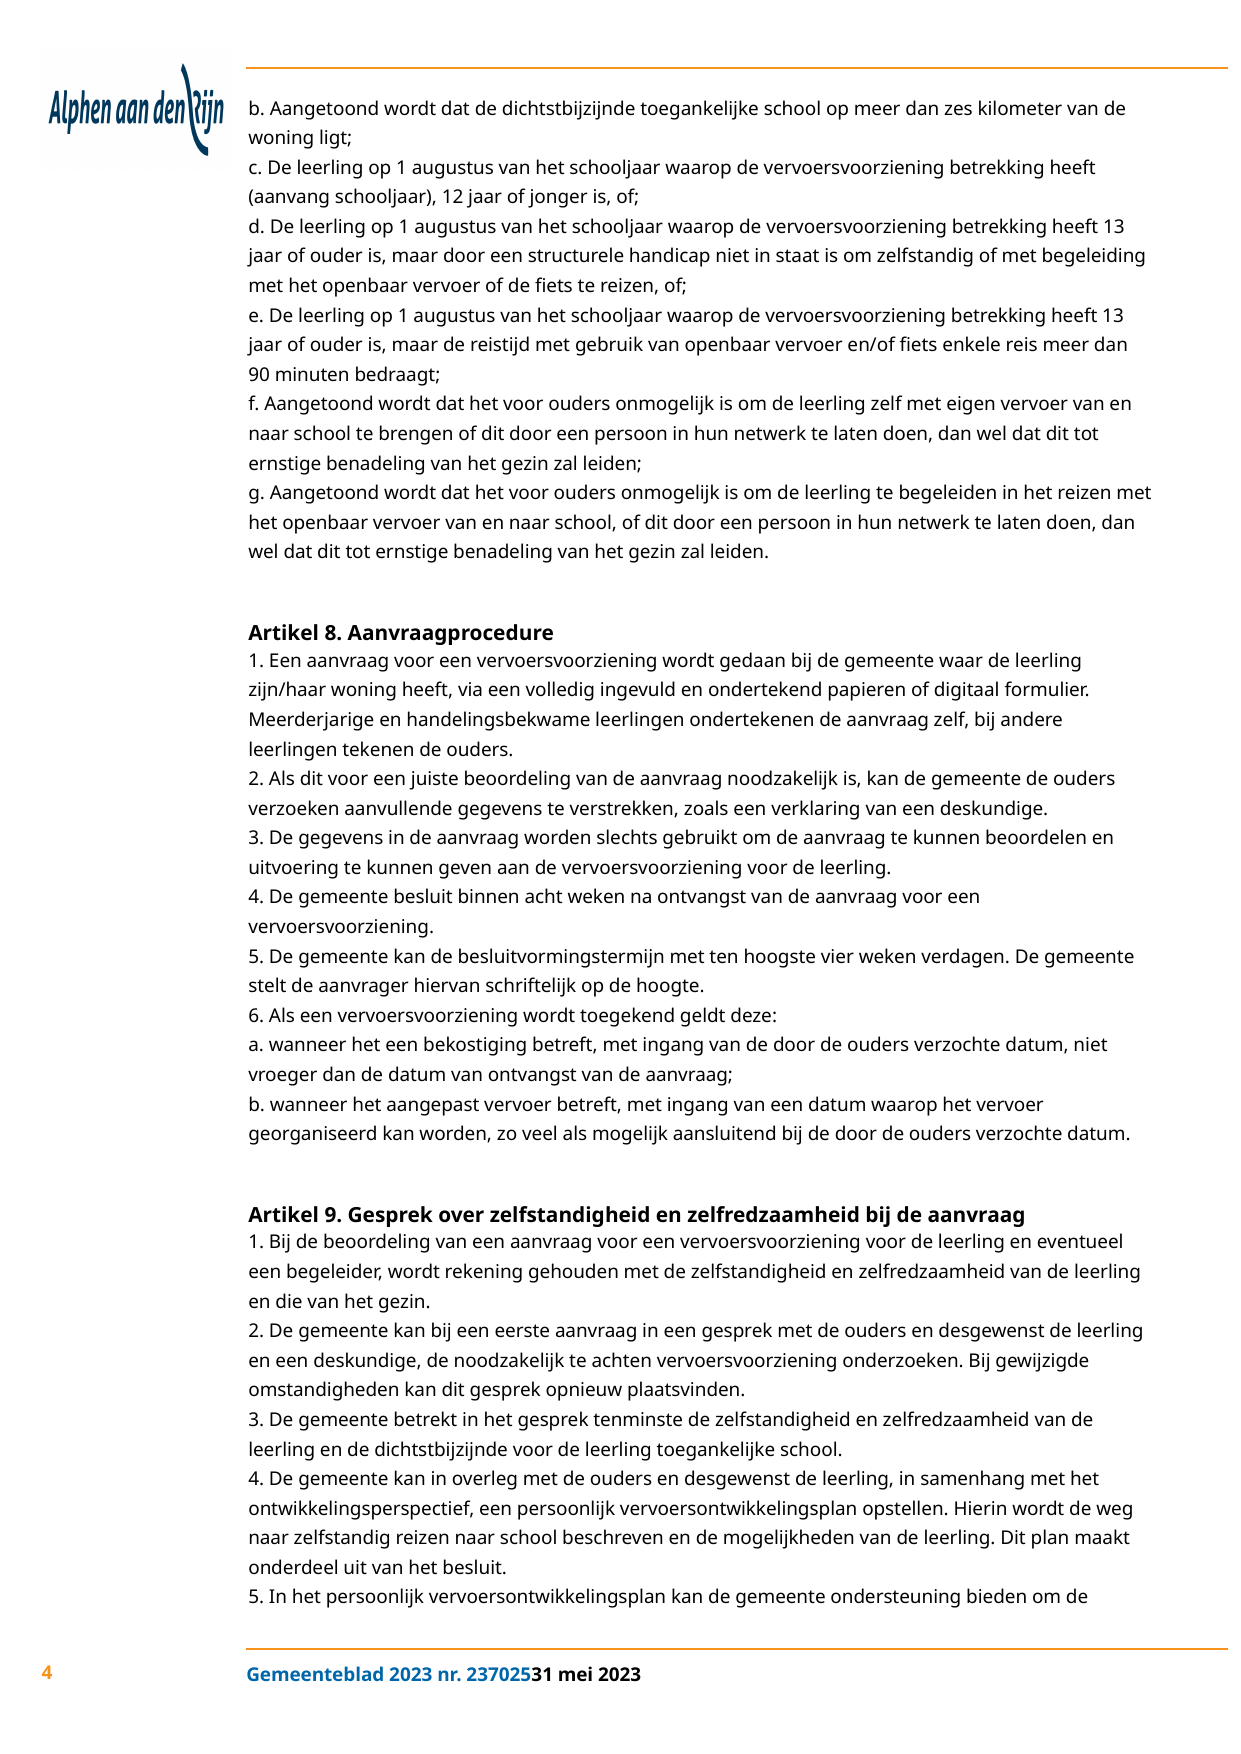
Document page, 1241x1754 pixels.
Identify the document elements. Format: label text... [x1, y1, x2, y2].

text b. Aangetoond wordt dat de dichtstbijzijnde toegankelijke school op meer dan zes kilometer van de woning ligt; [248, 95, 1152, 150]
text c. De leerling op 1 augustus van het schooljaar waarop de vervoersvoorziening betrekking heeft (aanvang schooljaar), 12 jaar of jonger is, of; [248, 154, 1152, 209]
text b. wanneer het aangepast vervoer betreft, met ingang van een datum waarop het vervoer georganiseerd kan worden, zo veel als mogelijk aansluitend bij de door de ouders verzochte datum. [248, 1091, 1152, 1146]
text 2. Als dit voor een juiste beoordeling van de aanvraag noodzakelijk is, kan de gemeente de ouders verzoeken aanvullende gegevens te verstrekken, zoals een verklaring van een deskundige. [248, 765, 1152, 821]
text 1. Een aanvraag voor een vervoersvoorziening wordt gedaan bij de gemeente waar de leerling zijn/haar woning heeft, via een volledig ingevuld en ondertekend papieren of digitaal formulier. Meerderjarige en handelingsbekwame leerlingen ondertekenen de aanvraag zelf, bij andere leerlingen tekenen de ouders. [248, 647, 1152, 761]
picture [41, 47, 231, 172]
text g. Aangetoond wordt dat het voor ouders onmogelijk is om de leerling te begeleiden in het reizen met het openbaar vervoer van en naar school, of dit door een persoon in hun netwerk te laten doen, dan wel dat dit tot ernstige benadeling van het gezin zal leiden. [248, 479, 1152, 564]
text 2. De gemeente kan bij een eerste aanvraag in een gesprek met de ouders en desgewenst de leerling en een deskundige, de noodzakelijk te achten vervoersvoorziening onderzoeken. Bij gewijzigde omstandigheden kan dit gesprek opnieuw plaatsvinden. [248, 1317, 1152, 1402]
text 5. In het persoonlijk vervoersontwikkelingsplan kan de gemeente ondersteuning bieden om de [248, 1584, 1152, 1609]
text Artikel 8. Aanvraagprocedure [248, 618, 1152, 647]
text 4. De gemeente kan in overleg met de ouders en desgewenst de leerling, in samenhang met het ontwikkelingsperspectief, een persoonlijk vervoersontwikkelingsplan opstellen. Hierin wordt de weg naar zelfstandig reizen naar school beschreven en de mogelijkheden van de leerling. Dit plan maakt onderdeel uit van het besluit. [248, 1465, 1152, 1580]
text d. De leerling op 1 augustus van het schooljaar waarop de vervoersvoorziening betrekking heeft 13 jaar of ouder is, maar door een structurele handicap niet in staat is om zelfstandig of met begeleiding met het openbaar vervoer of de fiets te reizen, of; [248, 213, 1152, 298]
text 1. Bij de beoordeling van een aanvraag voor een vervoersvoorziening voor de leerling en eventueel een begeleider, wordt rekening gehouden met de zelfstandigheid en zelfredzaamheid van de leerling en die van het gezin. [248, 1229, 1152, 1314]
text a. wanneer het een bekostiging betreft, met ingang van de door de ouders verzochte datum, niet vroeger dan de datum van ontvangst van de aanvraag; [248, 1032, 1152, 1087]
text 4. De gemeente besluit binnen acht weken na ontvangst van de aanvraag voor een vervoersvoorziening. [248, 884, 1152, 939]
text f. Aangetoond wordt dat het voor ouders onmogelijk is om de leerling zelf met eigen vervoer van en naar school te brengen of dit door een persoon in hun netwerk te laten doen, dan wel dat dit tot ernstige benadeling van het gezin zal leiden; [248, 391, 1152, 476]
text 3. De gegevens in de aanvraag worden slechts gebruikt om de aanvraag te kunnen beoordelen en uitvoering te kunnen geven aan de vervoersvoorziening voor de leerling. [248, 824, 1152, 880]
text Artikel 9. Gesprek over zelfstandigheid en zelfredzaamheid bij de aanvraag [248, 1200, 1152, 1229]
text 5. De gemeente kan de besluitvormingstermijn met ten hoogste vier weken verdagen. De gemeente stelt de aanvrager hiervan schriftelijk op de hoogte. [248, 943, 1152, 998]
text e. De leerling op 1 augustus van het schooljaar waarop de vervoersvoorziening betrekking heeft 13 jaar of ouder is, maar de reistijd met gebruik van openbaar vervoer en/of fiets enkele reis meer dan 90 minuten bedraagt; [248, 302, 1152, 387]
text 3. De gemeente betrekt in het gesprek tenminste de zelfstandigheid en zelfredzaamheid van de leerling en de dichtstbijzijnde voor de leerling toegankelijke school. [248, 1406, 1152, 1462]
text 6. Als een vervoersvoorziening wordt toegekend geldt deze: [248, 1002, 1152, 1028]
